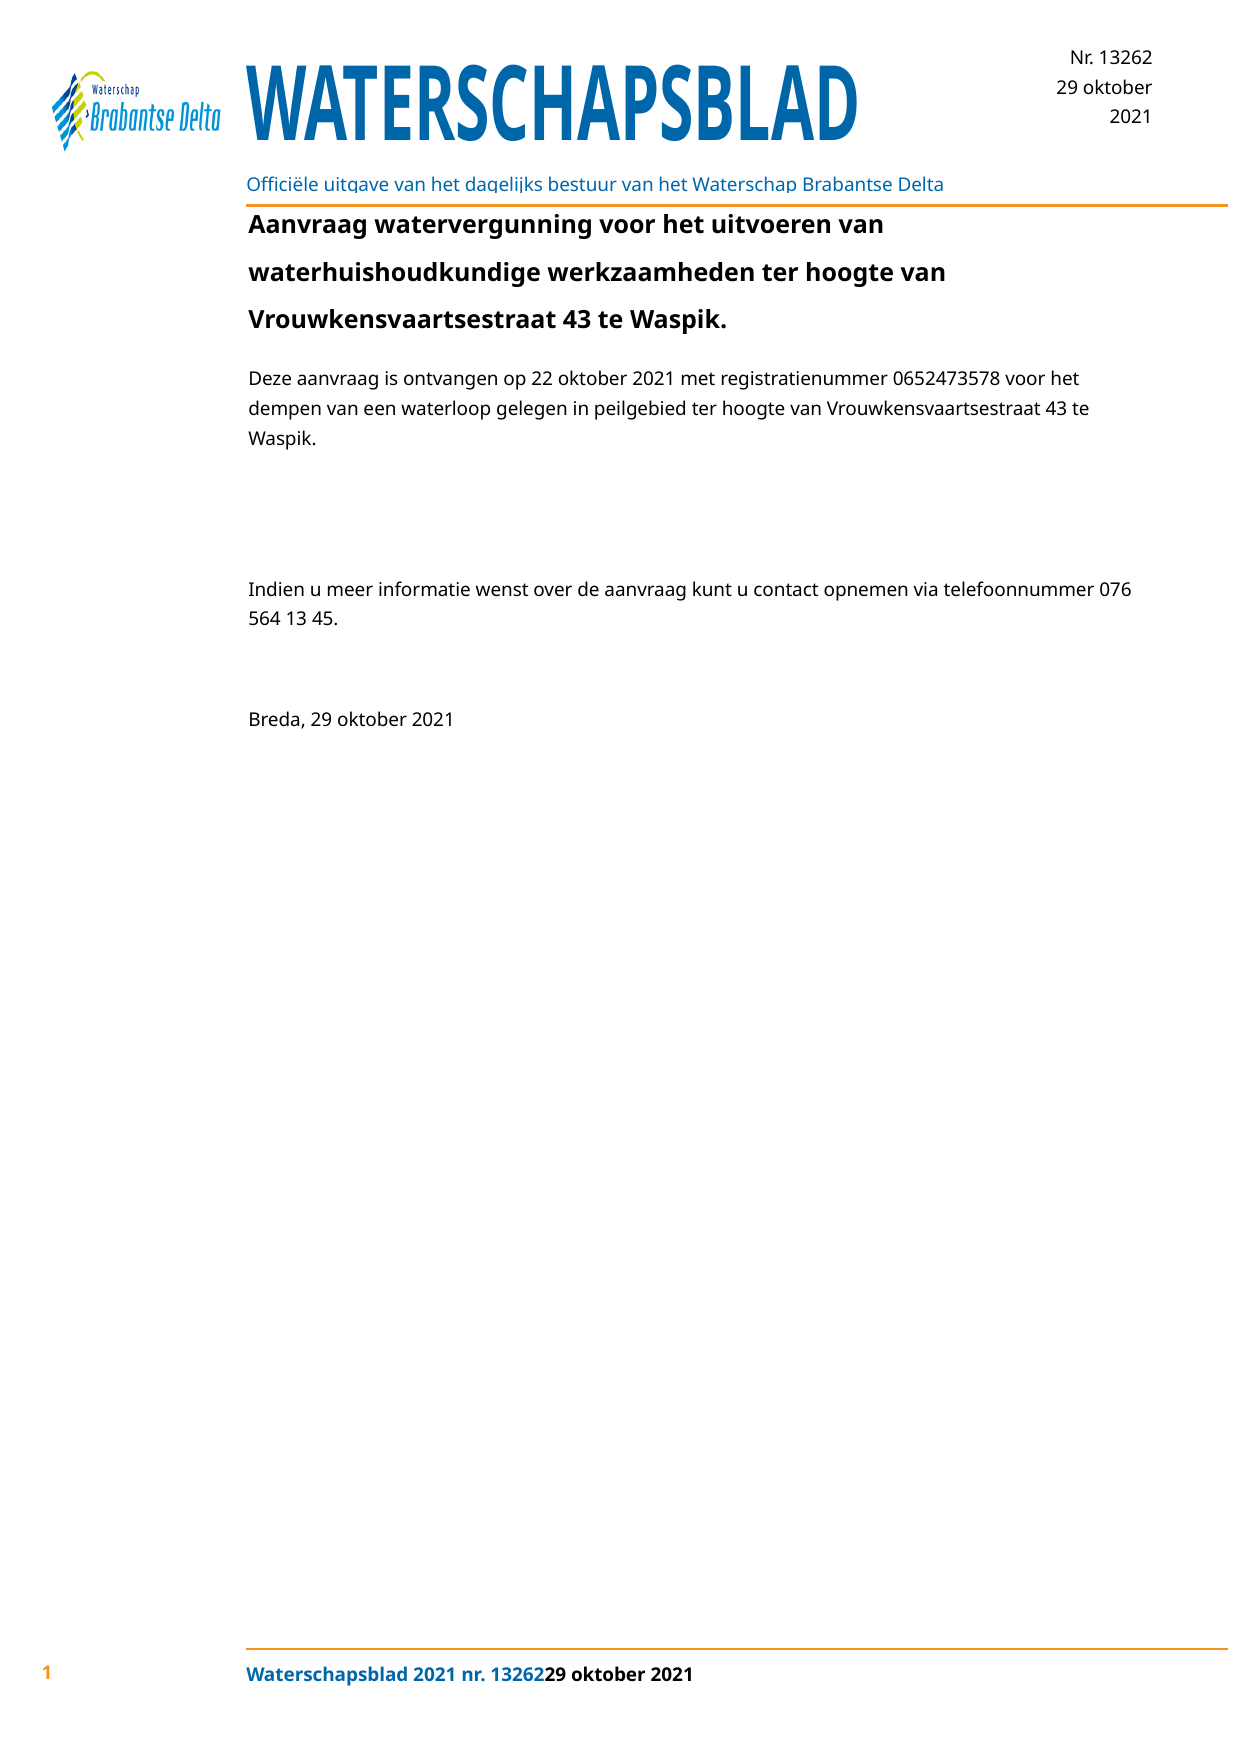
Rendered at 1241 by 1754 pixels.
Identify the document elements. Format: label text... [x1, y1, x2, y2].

text Aanvraag watervergunning voor het uitvoeren van waterhuishoudkundige werkzaamheden ter hoogte van Vrouwkensvaartsestraat 43 te Waspik. [248, 207, 1152, 336]
text Breda, 29 oktober 2021 [248, 706, 1152, 732]
text Indien u meer informatie wenst over de aanvraag kunt u contact opnemen via telefoonnummer 076 564 13 45. [248, 576, 1152, 631]
picture [41, 47, 231, 172]
text Deze aanvraag is ontvangen op 22 oktober 2021 met registratienummer 0652473578 voor het dempen van een waterloop gelegen in peilgebied ter hoogte van Vrouwkensvaartsestraat 43 te Waspik. [248, 366, 1152, 450]
